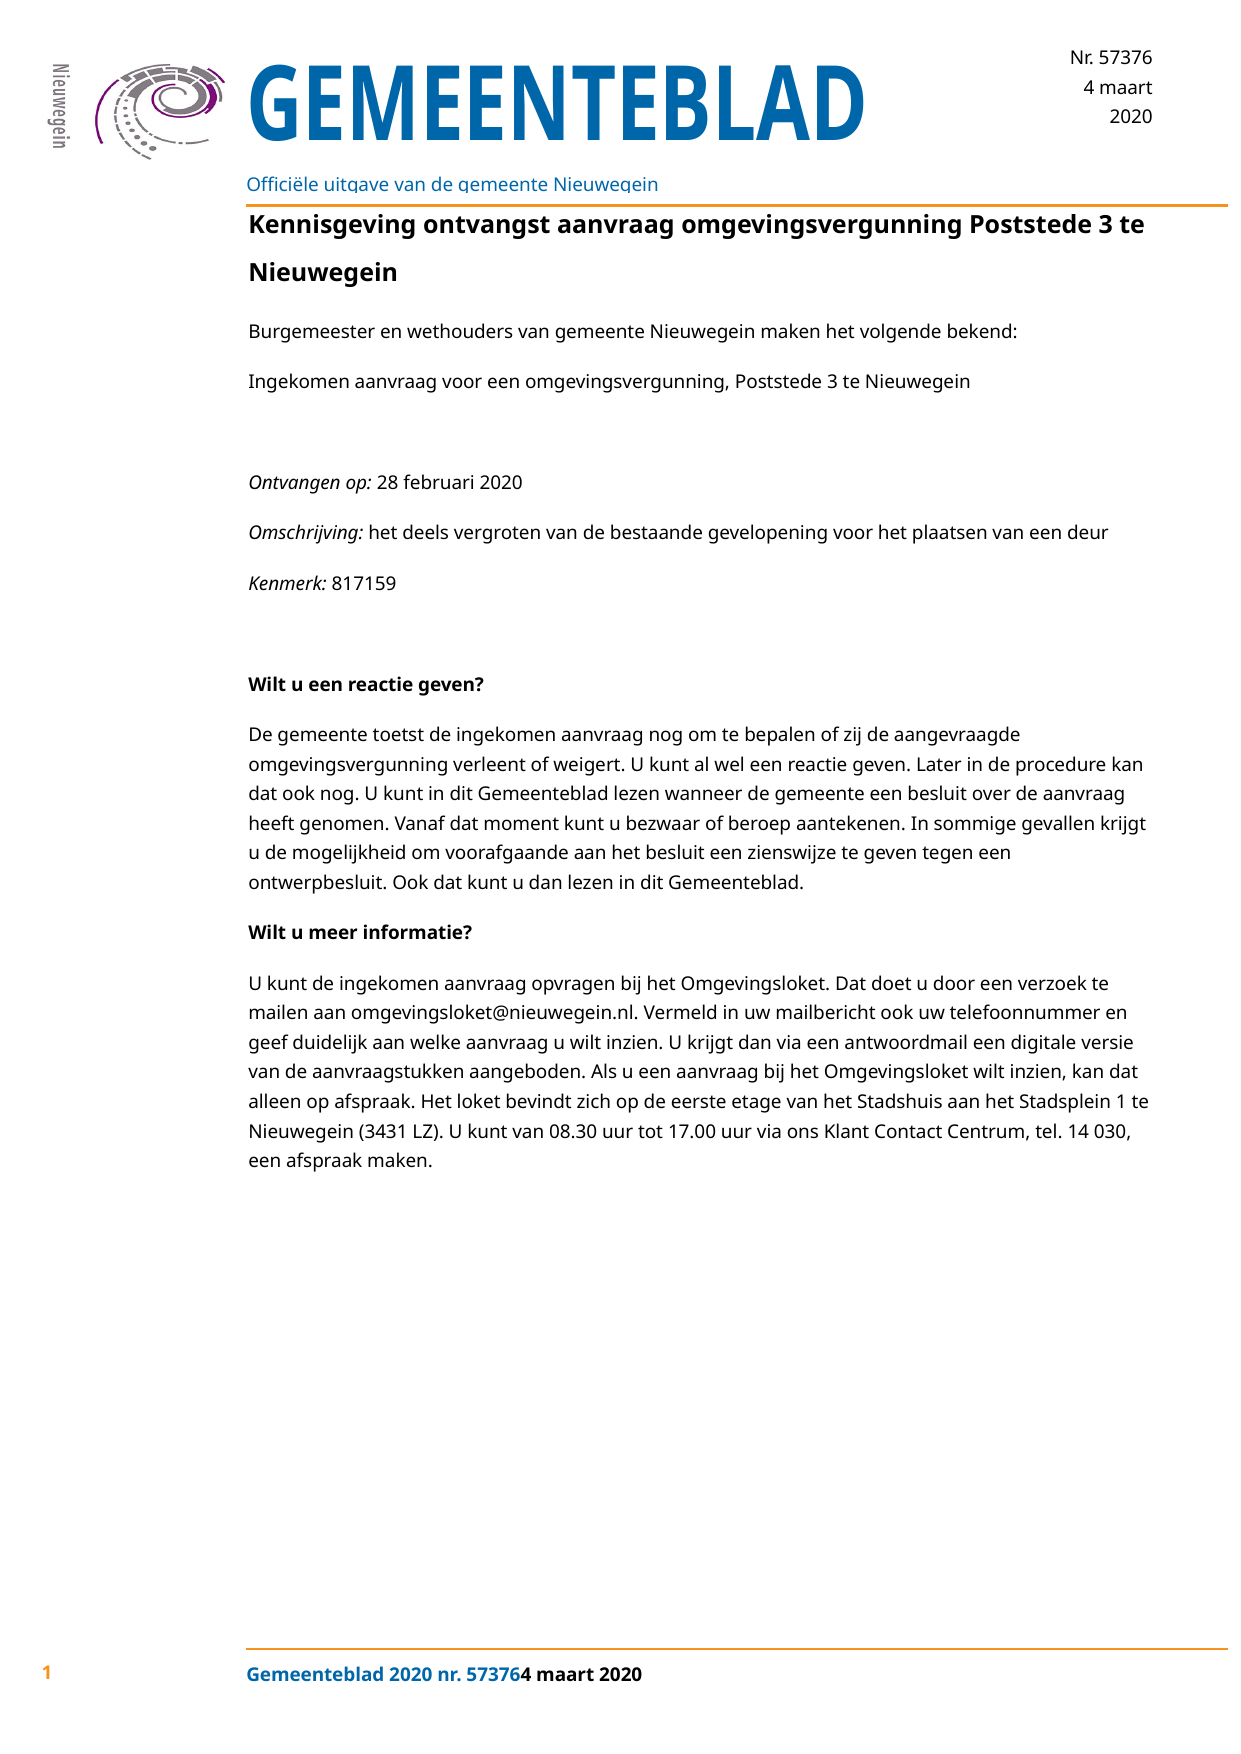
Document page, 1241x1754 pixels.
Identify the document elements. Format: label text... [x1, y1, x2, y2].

text Ontvangen op: 28 februari 2020 [248, 469, 1152, 495]
text Omschrijving: het deels vergroten van de bestaande gevelopening voor het plaatsen van een deur [248, 519, 1152, 545]
text Wilt u meer informatie? [248, 919, 1152, 945]
text Burgemeester en wethouders van gemeente Nieuwegein maken het volgende bekend: [248, 318, 1152, 344]
text Kenmerk: 817159 [248, 570, 1152, 596]
text Wilt u een reactie geven? [248, 671, 1152, 697]
text Ingekomen aanvraag voor een omgevingsvergunning, Poststede 3 te Nieuwegein [248, 368, 1152, 394]
picture [41, 47, 231, 172]
text U kunt de ingekomen aanvraag opvragen bij het Omgevingsloket. Dat doet u door een verzoek te mailen aan omgevingsloket@nieuwegein.nl. Vermeld in uw mailbericht ook uw telefoonnummer en geef duidelijk aan welke aanvraag u wilt inzien. U krijgt dan via een antwoordmail een digitale versie van de aanvraagstukken aangeboden. Als u een aanvraag bij het Omgevingsloket wilt inzien, kan dat alleen op afspraak. Het loket bevindt zich op de eerste etage van het Stadshuis aan het Stadsplein 1 te Nieuwegein (3431 LZ). U kunt van 08.30 uur tot 17.00 uur via ons Klant Contact Centrum, tel. 14 030, een afspraak maken. [248, 970, 1152, 1173]
text De gemeente toetst de ingekomen aanvraag nog om te bepalen of zij de aangevraagde omgevingsvergunning verleent of weigert. U kunt al wel een reactie geven. Later in de procedure kan dat ook nog. U kunt in dit Gemeenteblad lezen wanneer de gemeente een besluit over de aanvraag heeft genomen. Vanaf dat moment kunt u bezwaar of beroep aantekenen. In sommige gevallen krijgt u de mogelijkheid om voorafgaande aan het besluit een zienswijze te geven tegen een ontwerpbesluit. Ook dat kunt u dan lezen in dit Gemeenteblad. [248, 721, 1152, 895]
text Kennisgeving ontvangst aanvraag omgevingsvergunning Poststede 3 te Nieuwegein [248, 207, 1152, 288]
